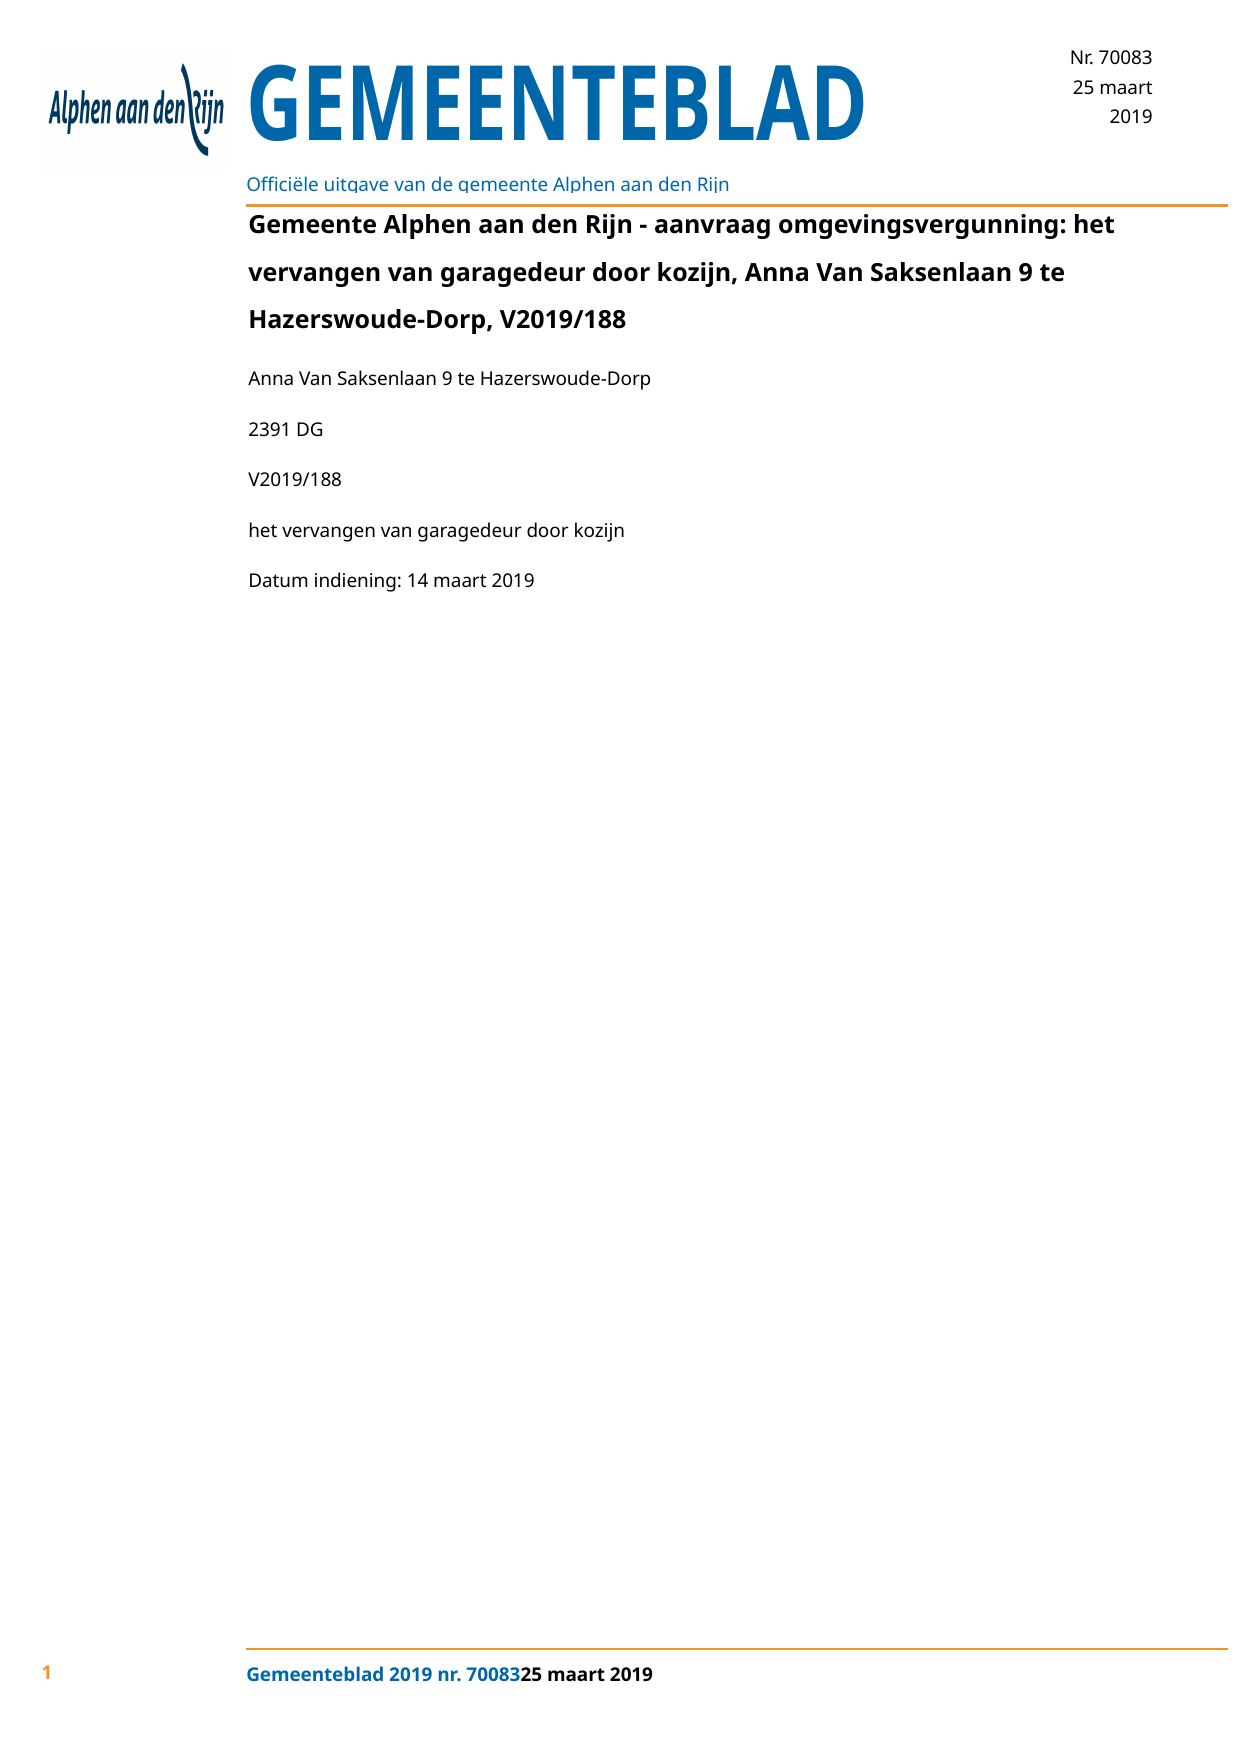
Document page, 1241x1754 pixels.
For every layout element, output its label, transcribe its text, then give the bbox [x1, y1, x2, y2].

text Datum indiening: 14 maart 2019 [248, 567, 1152, 593]
text Anna Van Saksenlaan 9 te Hazerswoude-Dorp [248, 366, 1152, 391]
picture [41, 47, 231, 172]
text Gemeente Alphen aan den Rijn - aanvraag omgevingsvergunning: het vervangen van garagedeur door kozijn, Anna Van Saksenlaan 9 te Hazerswoude-Dorp, V2019/188 [248, 207, 1152, 336]
text V2019/188 [248, 466, 1152, 492]
text 2391 DG [248, 416, 1152, 442]
text het vervangen van garagedeur door kozijn [248, 517, 1152, 542]
